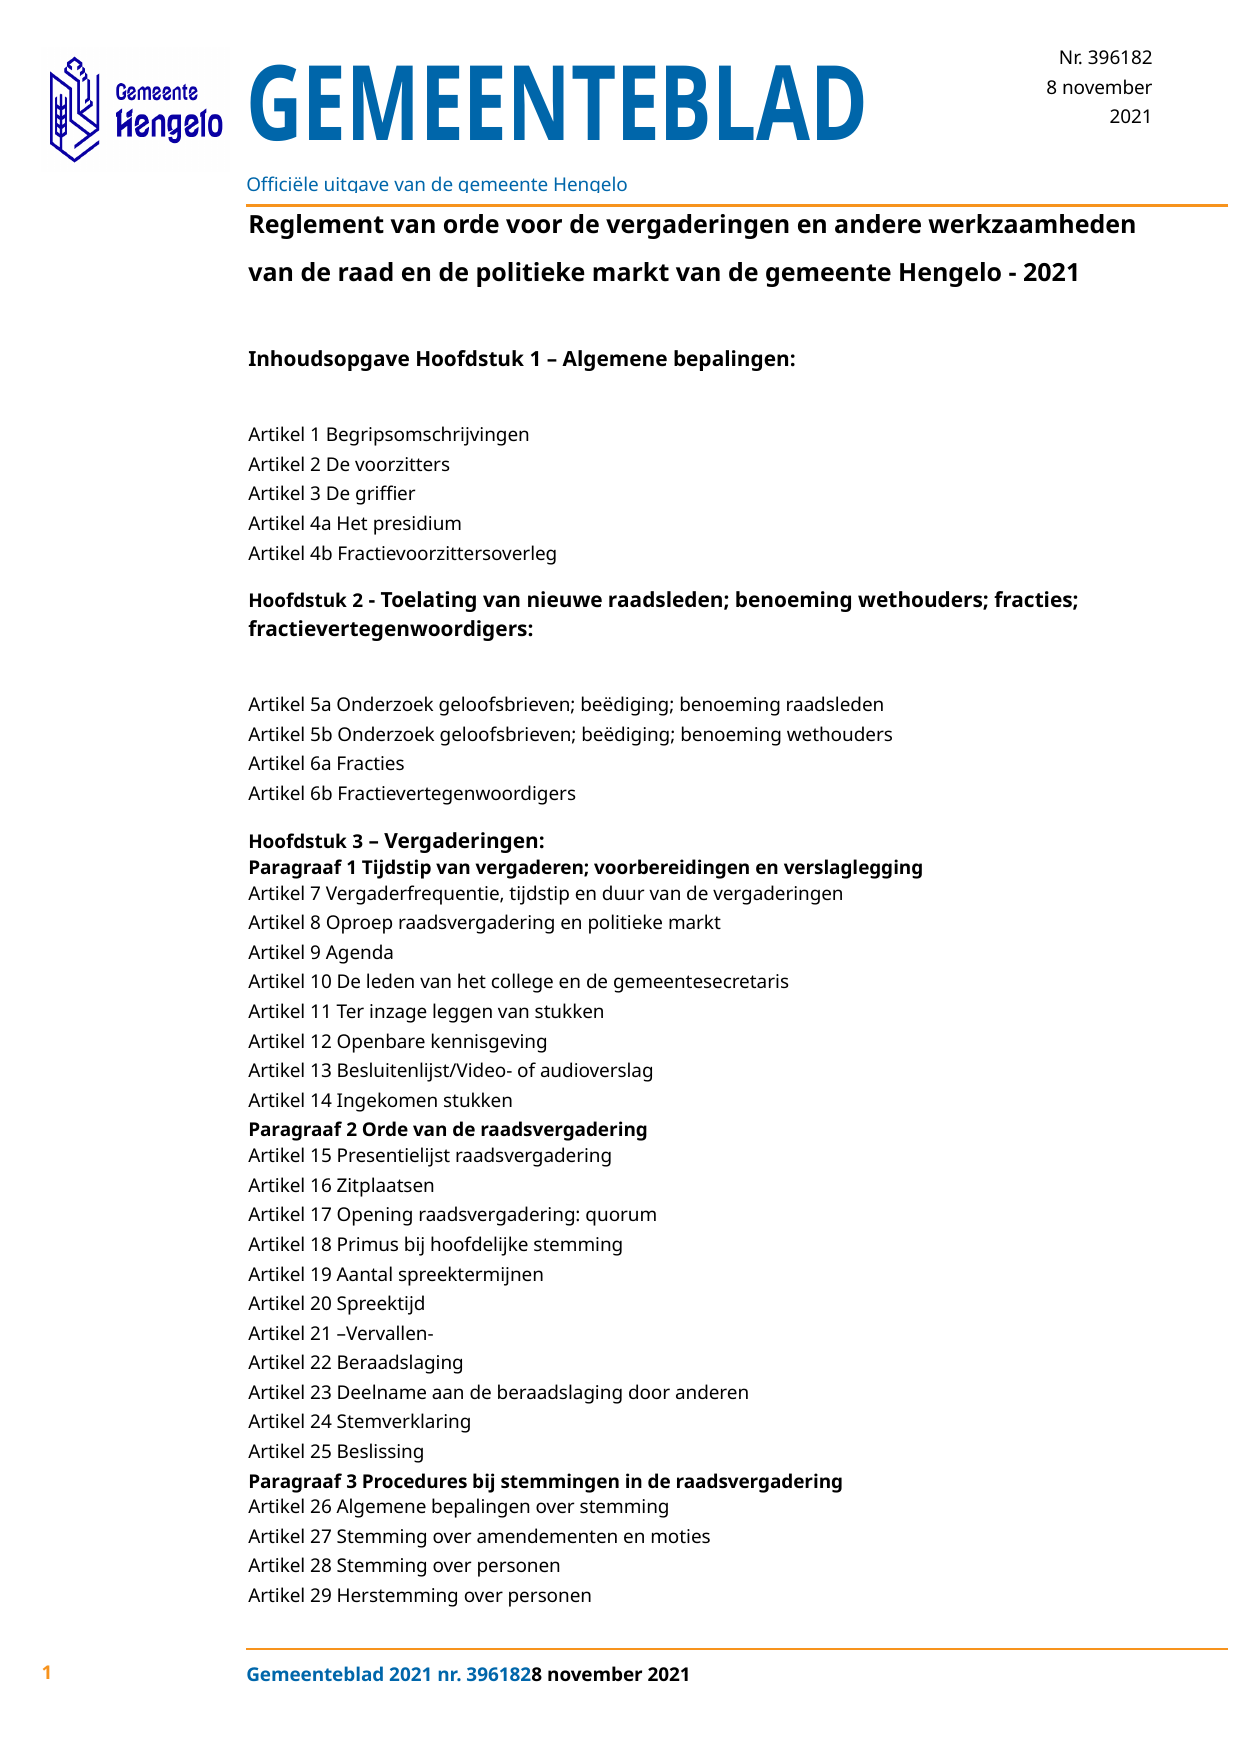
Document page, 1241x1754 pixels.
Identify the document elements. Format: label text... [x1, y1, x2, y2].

text Artikel 6a Fracties [248, 751, 1152, 776]
text Artikel 5a Onderzoek geloofsbrieven; beëdiging; benoeming raadsleden [248, 691, 1152, 717]
text Artikel 19 Aantal spreektermijnen [248, 1261, 1152, 1286]
text Artikel 22 Beraadslaging [248, 1349, 1152, 1375]
text Paragraaf 3 Procedures bij stemmingen in de raadsvergadering [248, 1468, 1152, 1493]
text Artikel 27 Stemming over amendementen en moties [248, 1523, 1152, 1549]
text Artikel 7 Vergaderfrequentie, tijdstip en duur van de vergaderingen [248, 880, 1152, 906]
text Artikel 13 Besluitenlijst/Video- of audioverslag [248, 1057, 1152, 1083]
text Artikel 1 Begripsomschrijvingen [248, 421, 1152, 447]
text Artikel 6b Fractievertegenwoordigers [248, 780, 1152, 806]
text Artikel 17 Opening raadsvergadering: quorum [248, 1202, 1152, 1227]
text Artikel 25 Beslissing [248, 1438, 1152, 1464]
text Artikel 20 Spreektijd [248, 1290, 1152, 1316]
text Artikel 16 Zitplaatsen [248, 1172, 1152, 1198]
text Artikel 28 Stemming over personen [248, 1553, 1152, 1578]
text Artikel 4a Het presidium [248, 510, 1152, 536]
text Artikel 11 Ter inzage leggen van stukken [248, 998, 1152, 1024]
text Artikel 4b Fractievoorzittersoverleg [248, 540, 1152, 565]
text Paragraaf 2 Orde van de raadsvergadering [248, 1117, 1152, 1142]
text Artikel 23 Deelname aan de beraadslaging door anderen [248, 1379, 1152, 1405]
text Hoofdstuk 3 – Vergaderingen: [248, 826, 1152, 854]
text Artikel 5b Onderzoek geloofsbrieven; beëdiging; benoeming wethouders [248, 721, 1152, 747]
text Artikel 10 De leden van het college en de gemeentesecretaris [248, 969, 1152, 994]
text Inhoudsopgave Hoofdstuk 1 – Algemene bepalingen: [248, 344, 1152, 372]
text Hoofdstuk 2 - Toelating van nieuwe raadsleden; benoeming wethouders; fracties; fractievertegenwoordigers: [248, 585, 1152, 642]
text Artikel 9 Agenda [248, 939, 1152, 965]
text Paragraaf 1 Tijdstip van vergaderen; voorbereidingen en verslaglegging [248, 854, 1152, 880]
text Artikel 14 Ingekomen stukken [248, 1087, 1152, 1113]
text Artikel 26 Algemene bepalingen over stemming [248, 1493, 1152, 1519]
text Artikel 24 Stemverklaring [248, 1409, 1152, 1434]
text Reglement van orde voor de vergaderingen en andere werkzaamheden van de raad en de politieke markt van de gemeente Hengelo - 2021 [248, 207, 1152, 288]
text Artikel 21 –Vervallen- [248, 1320, 1152, 1346]
text Artikel 18 Primus bij hoofdelijke stemming [248, 1231, 1152, 1257]
text Artikel 12 Openbare kennisgeving [248, 1028, 1152, 1054]
text Artikel 8 Oproep raadsvergadering en politieke markt [248, 909, 1152, 935]
text Artikel 29 Herstemming over personen [248, 1582, 1152, 1608]
text Artikel 15 Presentielijst raadsvergadering [248, 1142, 1152, 1168]
text Artikel 3 De griffier [248, 481, 1152, 506]
text Artikel 2 De voorzitters [248, 451, 1152, 477]
picture [41, 47, 231, 172]
